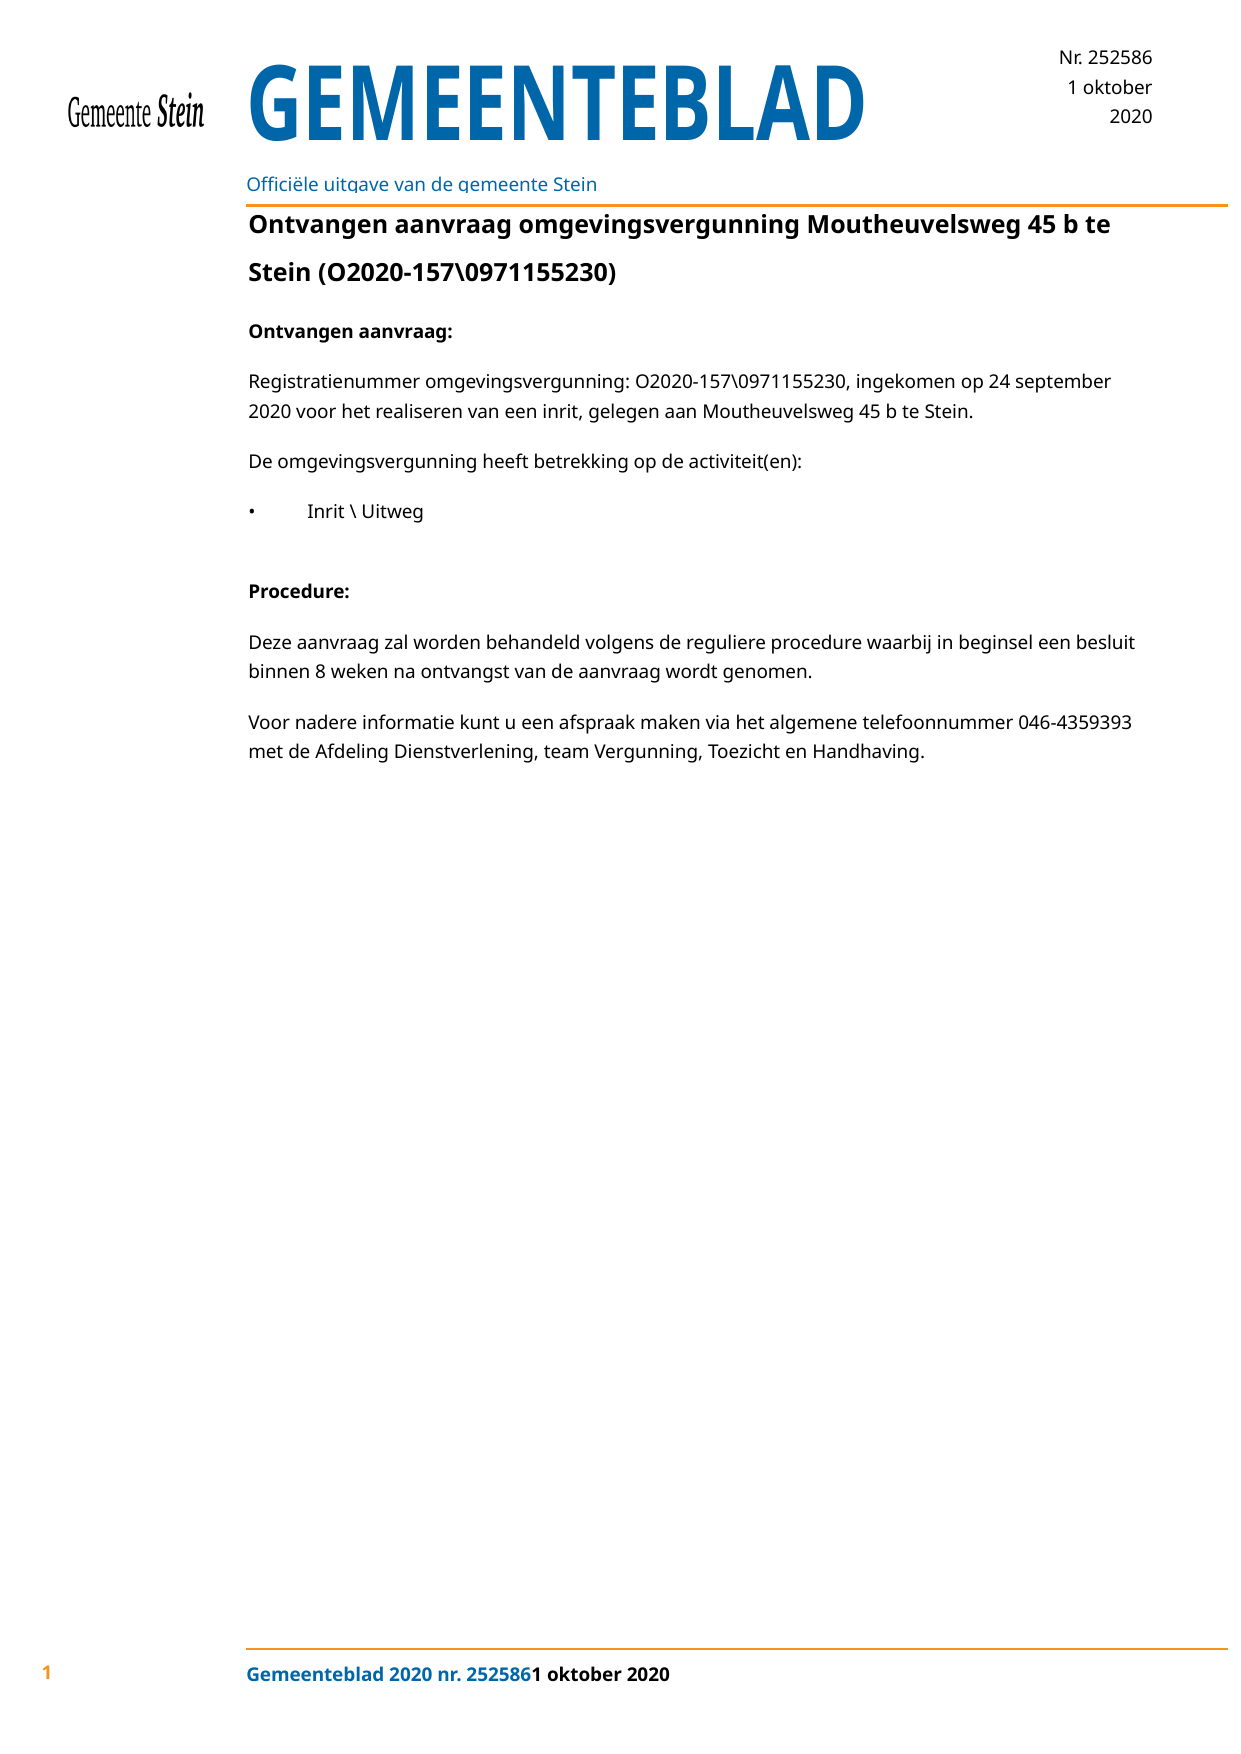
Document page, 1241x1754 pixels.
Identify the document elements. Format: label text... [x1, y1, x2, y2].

text Ontvangen aanvraag omgevingsvergunning Moutheuvelsweg 45 b te Stein (O2020-157\0971155230) [248, 207, 1152, 288]
text Ontvangen aanvraag: [248, 318, 1152, 344]
list Inrit \ Uitweg [248, 499, 1152, 524]
text Deze aanvraag zal worden behandeld volgens de reguliere procedure waarbij in beginsel een besluit binnen 8 weken na ontvangst van de aanvraag wordt genomen. [248, 629, 1152, 684]
text Registratienummer omgevingsvergunning: O2020-157\0971155230, ingekomen op 24 september 2020 voor het realiseren van een inrit, gelegen aan Moutheuvelsweg 45 b te Stein. [248, 368, 1152, 424]
text De omgevingsvergunning heeft betrekking op de activiteit(en): [248, 448, 1152, 474]
text Voor nadere informatie kunt u een afspraak maken via het algemene telefoonnummer 046-4359393 met de Afdeling Dienstverlening, team Vergunning, Toezicht en Handhaving. [248, 709, 1152, 764]
text Procedure: [248, 579, 1152, 604]
picture [41, 47, 231, 172]
